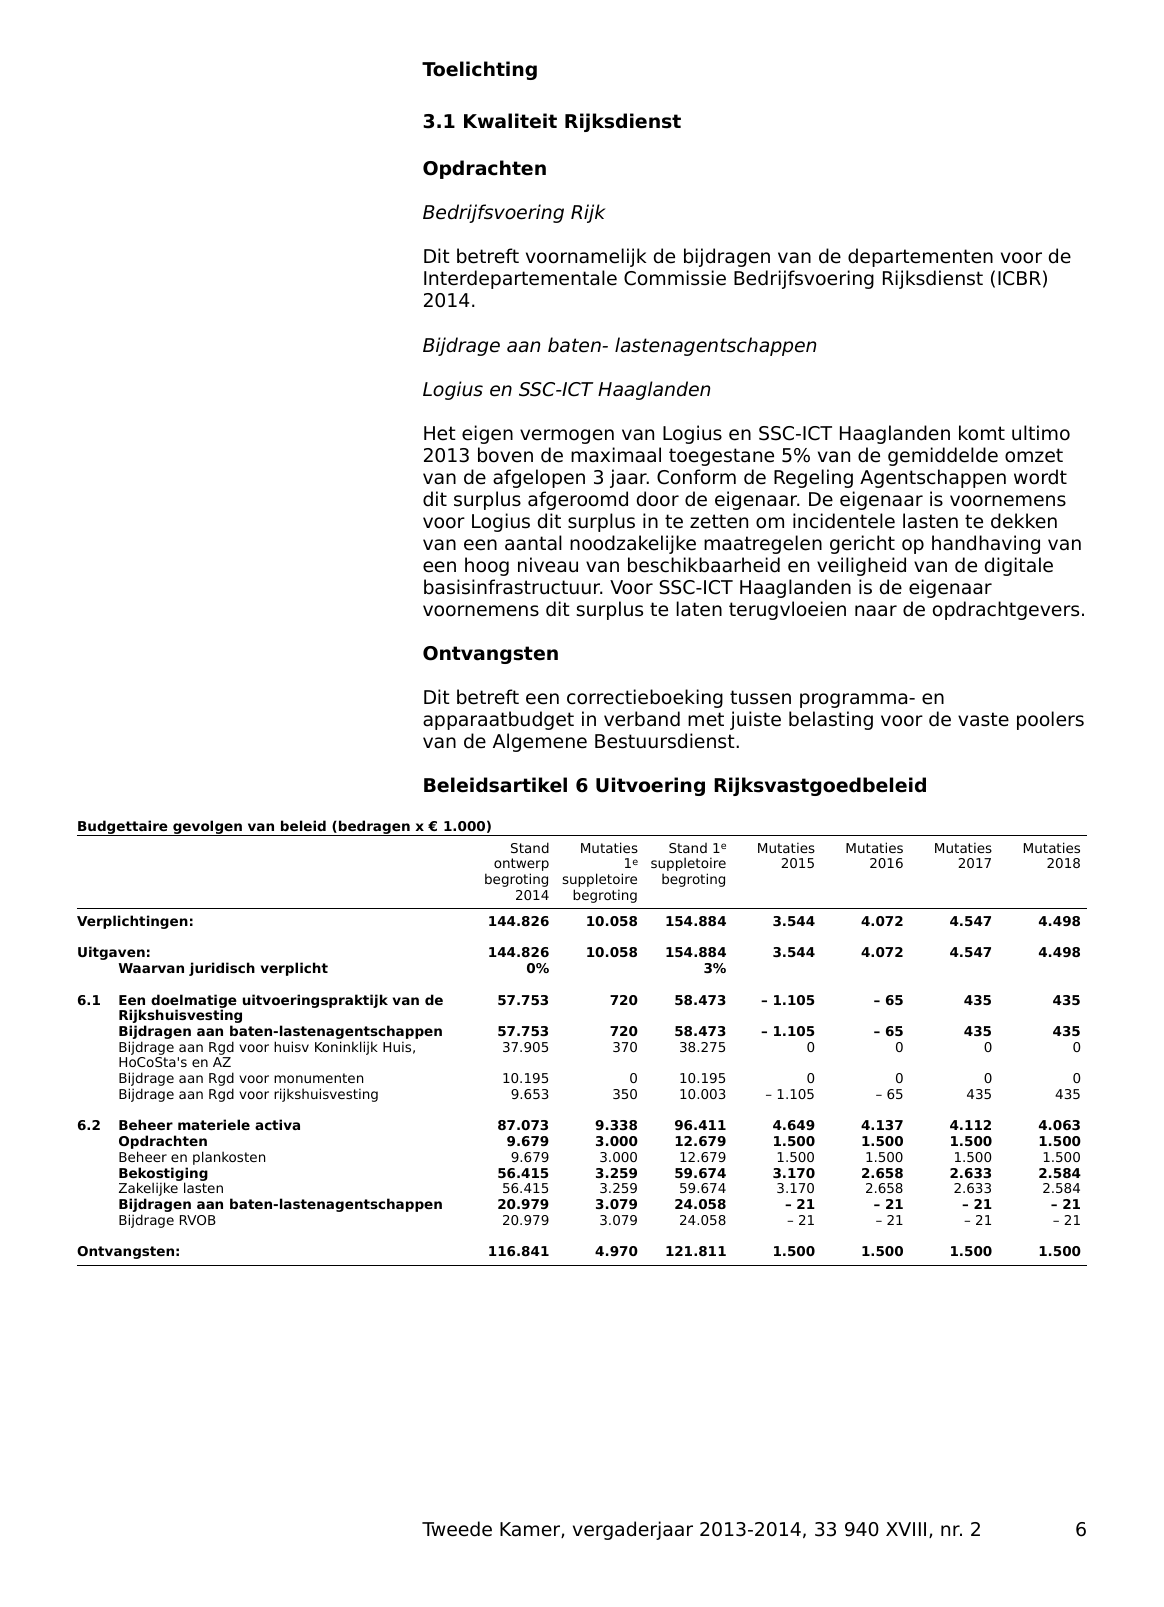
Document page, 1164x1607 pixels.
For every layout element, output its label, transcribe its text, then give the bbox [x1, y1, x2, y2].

table_cell 24.058 [644, 1213, 732, 1228]
table_cell 56.415 [466, 1181, 555, 1197]
table_cell 0 [732, 1040, 821, 1071]
table_cell 1.500 [821, 1244, 909, 1264]
table_cell [644, 1103, 732, 1118]
subtitle Ontvangsten [422, 643, 1087, 665]
table_cell 0 [909, 1040, 998, 1071]
table_cell 3.079 [555, 1213, 644, 1228]
table_cell [732, 1103, 821, 1118]
table_cell 0 [555, 1071, 644, 1087]
table_cell 2.584 [998, 1181, 1087, 1197]
table_cell 2.658 [821, 1165, 909, 1181]
table_cell Mutaties 2018 [998, 836, 1087, 908]
table_cell Mutaties 1e suppletoire begroting [555, 836, 644, 908]
table_cell [555, 1228, 644, 1244]
table_cell 4.112 [909, 1118, 998, 1134]
table_cell Waarvan juridisch verplicht [112, 961, 466, 977]
table_cell – 21 [821, 1213, 909, 1228]
table_cell [998, 961, 1087, 977]
table_cell Bijdrage aan Rgd voor huisv Koninklijk Huis, HoCoSta's en AZ [112, 1040, 466, 1071]
table_cell 56.415 [466, 1165, 555, 1181]
subtitle Logius en SSC-ICT Haaglanden [422, 379, 1087, 401]
table_cell [732, 930, 821, 945]
table_cell 3.170 [732, 1181, 821, 1197]
table_cell [77, 930, 112, 945]
table_cell 58.473 [644, 993, 732, 1024]
table_cell 1.500 [732, 1150, 821, 1165]
table_cell 2.584 [998, 1165, 1087, 1181]
table_cell 4.547 [909, 945, 998, 961]
table_cell 3.259 [555, 1165, 644, 1181]
table_cell [821, 961, 909, 977]
table_cell – 1.105 [732, 1087, 821, 1102]
table_cell Ontvangsten: [77, 1244, 466, 1264]
table_cell [77, 1024, 112, 1039]
table_cell 1.500 [732, 1244, 821, 1264]
table_cell 37.905 [466, 1040, 555, 1071]
table_cell 87.073 [466, 1118, 555, 1134]
text Dit betreft een correctieboeking tussen programma- en apparaatbudget in verband met juiste belasting voor de vaste poolers van de Algemene Bestuursdienst. [422, 687, 1087, 753]
table_cell 20.979 [466, 1197, 555, 1213]
table_cell [77, 1134, 112, 1150]
table_cell 9.679 [466, 1134, 555, 1150]
table_cell 154.884 [644, 909, 732, 929]
table_cell [821, 1103, 909, 1118]
table_cell 1.500 [732, 1134, 821, 1150]
table_cell [77, 1103, 112, 1118]
table_cell 144.826 [466, 945, 555, 961]
table_cell Uitgaven: [77, 945, 466, 961]
table_cell 6.2 [77, 1118, 112, 1134]
table_cell 1.500 [909, 1134, 998, 1150]
table_cell – 1.105 [732, 1024, 821, 1039]
subtitle Beleidsartikel 6 Uitvoering Rijksvastgoedbeleid [422, 775, 1087, 797]
table_cell 1.500 [998, 1244, 1087, 1264]
table_cell [998, 1228, 1087, 1244]
table_cell – 1.105 [732, 993, 821, 1024]
table_cell 10.195 [466, 1071, 555, 1087]
table_cell 435 [998, 1024, 1087, 1039]
subtitle Toelichting [422, 59, 1087, 81]
table_cell [77, 1040, 112, 1071]
table_cell 1.500 [998, 1150, 1087, 1165]
table_cell [77, 1213, 112, 1228]
table_cell – 65 [821, 1087, 909, 1102]
table_cell Bijdrage aan Rgd voor monumenten [112, 1071, 466, 1087]
table_cell 4.547 [909, 909, 998, 929]
table_cell [77, 1150, 112, 1165]
table_cell 12.679 [644, 1150, 732, 1165]
table_cell 12.679 [644, 1134, 732, 1150]
table_cell Opdrachten [112, 1134, 466, 1150]
table_cell [821, 1228, 909, 1244]
table_cell 720 [555, 1024, 644, 1039]
table_cell 3% [644, 961, 732, 977]
table_cell [644, 1228, 732, 1244]
table_cell 2.658 [821, 1181, 909, 1197]
table_cell 10.195 [644, 1071, 732, 1087]
table_cell 0 [821, 1040, 909, 1071]
table_cell – 21 [821, 1197, 909, 1213]
table_cell 1.500 [909, 1244, 998, 1264]
table_cell [112, 1228, 466, 1244]
table_cell [732, 977, 821, 992]
table_cell [77, 1197, 112, 1213]
table_cell [466, 1228, 555, 1244]
table_cell 3.000 [555, 1134, 644, 1150]
table_cell 435 [909, 993, 998, 1024]
table_cell 59.674 [644, 1181, 732, 1197]
table_cell 370 [555, 1040, 644, 1071]
table_cell [77, 1087, 112, 1102]
table_cell [466, 1103, 555, 1118]
table_cell Zakelijke lasten [112, 1181, 466, 1197]
table_cell [466, 930, 555, 945]
table_cell [77, 1165, 112, 1181]
table_cell Mutaties 2017 [909, 836, 998, 908]
table_cell 121.811 [644, 1244, 732, 1264]
table_cell Stand 1e suppletoire begroting [644, 836, 732, 908]
table_cell [112, 1103, 466, 1118]
table_cell [555, 977, 644, 992]
table_cell – 21 [998, 1213, 1087, 1228]
table_cell 3.544 [732, 909, 821, 929]
table_cell [555, 1103, 644, 1118]
table_cell 4.970 [555, 1244, 644, 1264]
table_cell Verplichtingen: [77, 909, 466, 929]
table_cell 4.072 [821, 945, 909, 961]
table_cell 10.003 [644, 1087, 732, 1102]
table_cell 0 [821, 1071, 909, 1087]
table_cell 3.170 [732, 1165, 821, 1181]
table_cell 3.000 [555, 1150, 644, 1165]
table_cell [909, 961, 998, 977]
table_cell – 65 [821, 993, 909, 1024]
table_cell [112, 836, 466, 908]
table_cell [644, 930, 732, 945]
table_cell 4.137 [821, 1118, 909, 1134]
table_cell [77, 977, 112, 992]
table_cell 1.500 [821, 1134, 909, 1150]
subtitle 3.1 Kwaliteit Rijksdienst [422, 111, 1087, 133]
table_cell 57.753 [466, 993, 555, 1024]
table_cell 435 [909, 1024, 998, 1039]
table_cell [77, 836, 112, 908]
table_cell [77, 1181, 112, 1197]
table_cell 3.259 [555, 1181, 644, 1197]
table_cell [555, 930, 644, 945]
table_cell 435 [998, 1087, 1087, 1102]
table_cell [77, 1071, 112, 1087]
table_cell [821, 977, 909, 992]
table_cell [998, 977, 1087, 992]
table_cell – 21 [732, 1213, 821, 1228]
table_cell Een doelmatige uitvoeringspraktijk van de Rijkshuisvesting [112, 993, 466, 1024]
table_cell 6.1 [77, 993, 112, 1024]
table_cell – 21 [909, 1197, 998, 1213]
table_header Budgettaire gevolgen van beleid (bedragen x € 1.000) [77, 819, 1087, 835]
table_cell [821, 930, 909, 945]
table_cell 4.498 [998, 909, 1087, 929]
table_cell 4.063 [998, 1118, 1087, 1134]
subtitle Opdrachten [422, 158, 1087, 180]
table_cell 0 [998, 1071, 1087, 1087]
table_cell 57.753 [466, 1024, 555, 1039]
table_cell 9.653 [466, 1087, 555, 1102]
text Het eigen vermogen van Logius en SSC-ICT Haaglanden komt ultimo 2013 boven de maximaal toegestane 5% van de gemiddelde omzet van de afgelopen 3 jaar. Conform de Regeling Agentschappen wordt dit surplus afgeroomd door de eigenaar. De eigenaar is voornemens voor Logius dit surplus in te zetten om incidentele lasten te dekken van een aantal noodzakelijke maatregelen gericht op handhaving van een hoog niveau van beschikbaarheid en veiligheid van de digitale basisinfrastructuur. Voor SSC-ICT Haaglanden is de eigenaar voornemens dit surplus te laten terugvloeien naar de opdrachtgevers. [422, 423, 1087, 621]
text Dit betreft voornamelijk de bijdragen van de departementen voor de Interdepartementale Commissie Bedrijfsvoering Rijksdienst (ICBR) 2014. [422, 246, 1087, 312]
table_cell 9.679 [466, 1150, 555, 1165]
table_cell 2.633 [909, 1181, 998, 1197]
table_cell [732, 961, 821, 977]
table_cell [909, 930, 998, 945]
table_cell Bijdragen aan baten-lastenagentschappen [112, 1197, 466, 1213]
table_cell [909, 1103, 998, 1118]
table_cell 1.500 [821, 1150, 909, 1165]
subtitle Bedrijfsvoering Rijk [422, 202, 1087, 224]
table_cell Bekostiging [112, 1165, 466, 1181]
table_cell 144.826 [466, 909, 555, 929]
table_cell 435 [909, 1087, 998, 1102]
table_cell [732, 1228, 821, 1244]
subtitle Bijdrage aan baten- lastenagentschappen [422, 334, 1087, 356]
table_cell [644, 977, 732, 992]
table_cell – 21 [732, 1197, 821, 1213]
table_cell [998, 930, 1087, 945]
table_cell Bijdragen aan baten-lastenagentschappen [112, 1024, 466, 1039]
table_cell [112, 930, 466, 945]
table_cell [77, 961, 112, 977]
table_cell – 65 [821, 1024, 909, 1039]
table_cell 3.079 [555, 1197, 644, 1213]
table_cell Beheer en plankosten [112, 1150, 466, 1165]
table_cell 4.498 [998, 945, 1087, 961]
table_cell [112, 977, 466, 992]
table_cell 0 [998, 1040, 1087, 1071]
table_cell 720 [555, 993, 644, 1024]
table_cell [998, 1103, 1087, 1118]
table_cell 58.473 [644, 1024, 732, 1039]
table_cell 10.058 [555, 945, 644, 961]
table_cell [77, 1228, 112, 1244]
table_cell 154.884 [644, 945, 732, 961]
table_cell Beheer materiele activa [112, 1118, 466, 1134]
table_cell [466, 977, 555, 992]
table_cell Bijdrage RVOB [112, 1213, 466, 1228]
table_cell [909, 977, 998, 992]
table_cell 10.058 [555, 909, 644, 929]
table_cell 9.338 [555, 1118, 644, 1134]
table_cell Stand ontwerp begroting 2014 [466, 836, 555, 908]
table_cell Mutaties 2015 [732, 836, 821, 908]
table_cell – 21 [998, 1197, 1087, 1213]
table_cell 0 [732, 1071, 821, 1087]
table_cell 0 [909, 1071, 998, 1087]
table_cell Mutaties 2016 [821, 836, 909, 908]
table_cell 38.275 [644, 1040, 732, 1071]
table_cell [555, 961, 644, 977]
table_cell 59.674 [644, 1165, 732, 1181]
table_cell 2.633 [909, 1165, 998, 1181]
table_cell 4.649 [732, 1118, 821, 1134]
table_cell [909, 1228, 998, 1244]
table_cell 3.544 [732, 945, 821, 961]
table_cell 1.500 [998, 1134, 1087, 1150]
table_cell 0% [466, 961, 555, 977]
table_cell 116.841 [466, 1244, 555, 1264]
table_cell 4.072 [821, 909, 909, 929]
table_cell 24.058 [644, 1197, 732, 1213]
table_cell 350 [555, 1087, 644, 1102]
table_cell Bijdrage aan Rgd voor rijkshuisvesting [112, 1087, 466, 1102]
table_cell – 21 [909, 1213, 998, 1228]
table_cell 20.979 [466, 1213, 555, 1228]
table_cell 435 [998, 993, 1087, 1024]
table_cell 1.500 [909, 1150, 998, 1165]
table_cell 96.411 [644, 1118, 732, 1134]
